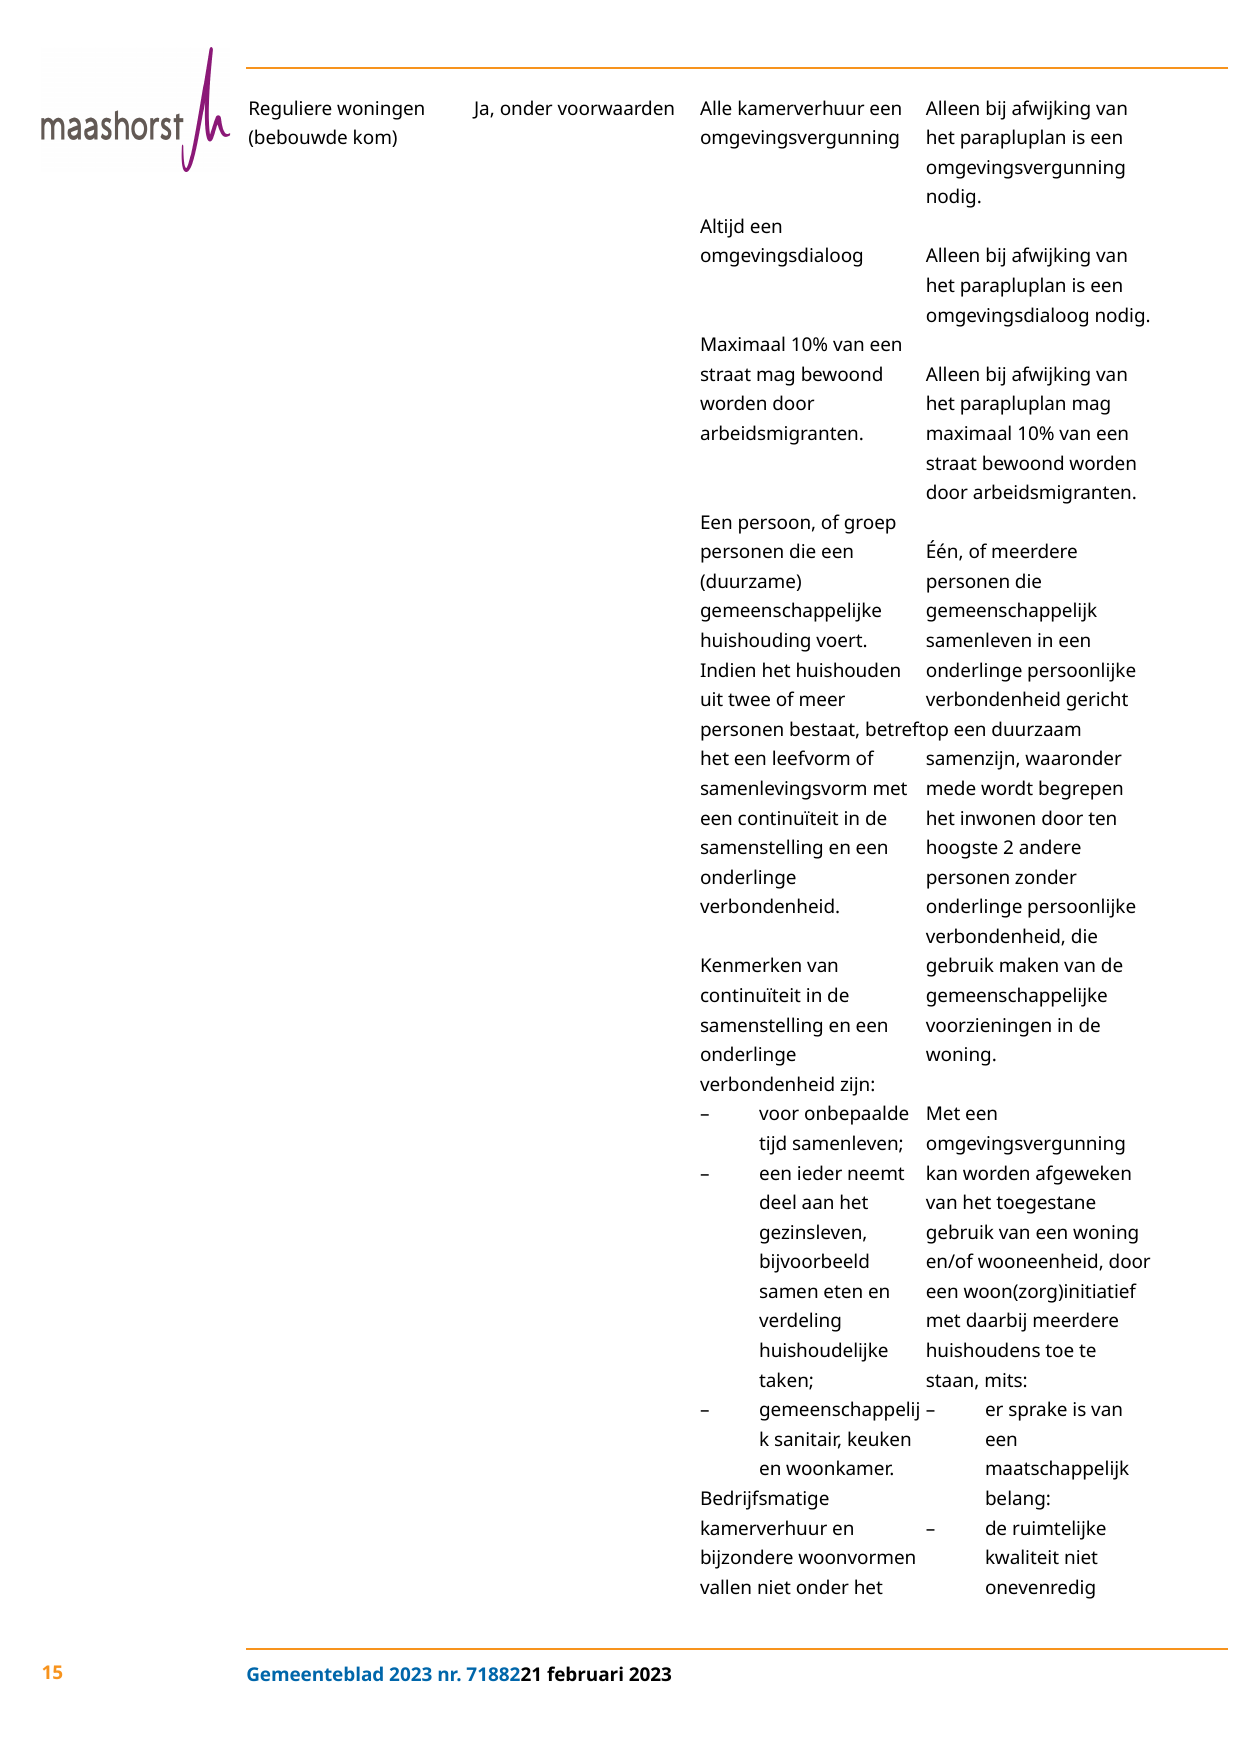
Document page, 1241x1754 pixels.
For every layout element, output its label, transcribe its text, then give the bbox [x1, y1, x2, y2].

table_cell Alleen bij afwijking van het parapluplan is een omgevingsvergunning nodig. Alleen bij afwijking van het parapluplan is een omgevingsdialoog nodig. Alleen bij afwijking van het parapluplan mag maximaal 10% van een straat bewoond worden door arbeidsmigranten. Één, of meerdere personen die gemeenschappelijk samenleven in een onderlinge persoonlijke verbondenheid gericht op een duurzaam samenzijn, waaronder mede wordt begrepen het inwonen door ten hoogste 2 andere personen zonder onderlinge persoonlijke verbondenheid, die gebruik maken van de gemeenschappelijke voorzieningen in de woning. Met een omgevingsvergunning kan worden afgeweken van het toegestane gebruik van een woning en/of wooneenheid, door een woon(zorg)initiatief met daarbij meerdere huishoudens toe te staan, mits: er sprake is van een maatschappelijk belang: de ruimtelijke kwaliteit niet onevenredig [926, 95, 1152, 1600]
table_cell Ja, onder voorwaarden [474, 95, 700, 1600]
picture [41, 47, 231, 172]
table_cell Reguliere woningen (bebouwde kom) [248, 95, 474, 1600]
table_cell Alle kamerverhuur een omgevingsvergunning Altijd een omgevingsdialoog Maximaal 10% van een straat mag bewoond worden door arbeidsmigranten. Een persoon, of groep personen die een (duurzame) gemeenschappelijke huishouding voert. Indien het huishouden uit twee of meer personen bestaat, betreft het een leefvorm of samenlevingsvorm met een continuïteit in de samenstelling en een onderlinge verbondenheid. Kenmerken van continuïteit in de samenstelling en een onderlinge verbondenheid zijn: voor onbepaalde tijd samenleven; een ieder neemt deel aan het gezinsleven, bijvoorbeeld samen eten en verdeling huishoudelijke taken; gemeenschappelijk sanitair, keuken en woonkamer. Bedrijfsmatige kamerverhuur en bijzondere woonvormen vallen niet onder het [700, 95, 926, 1600]
